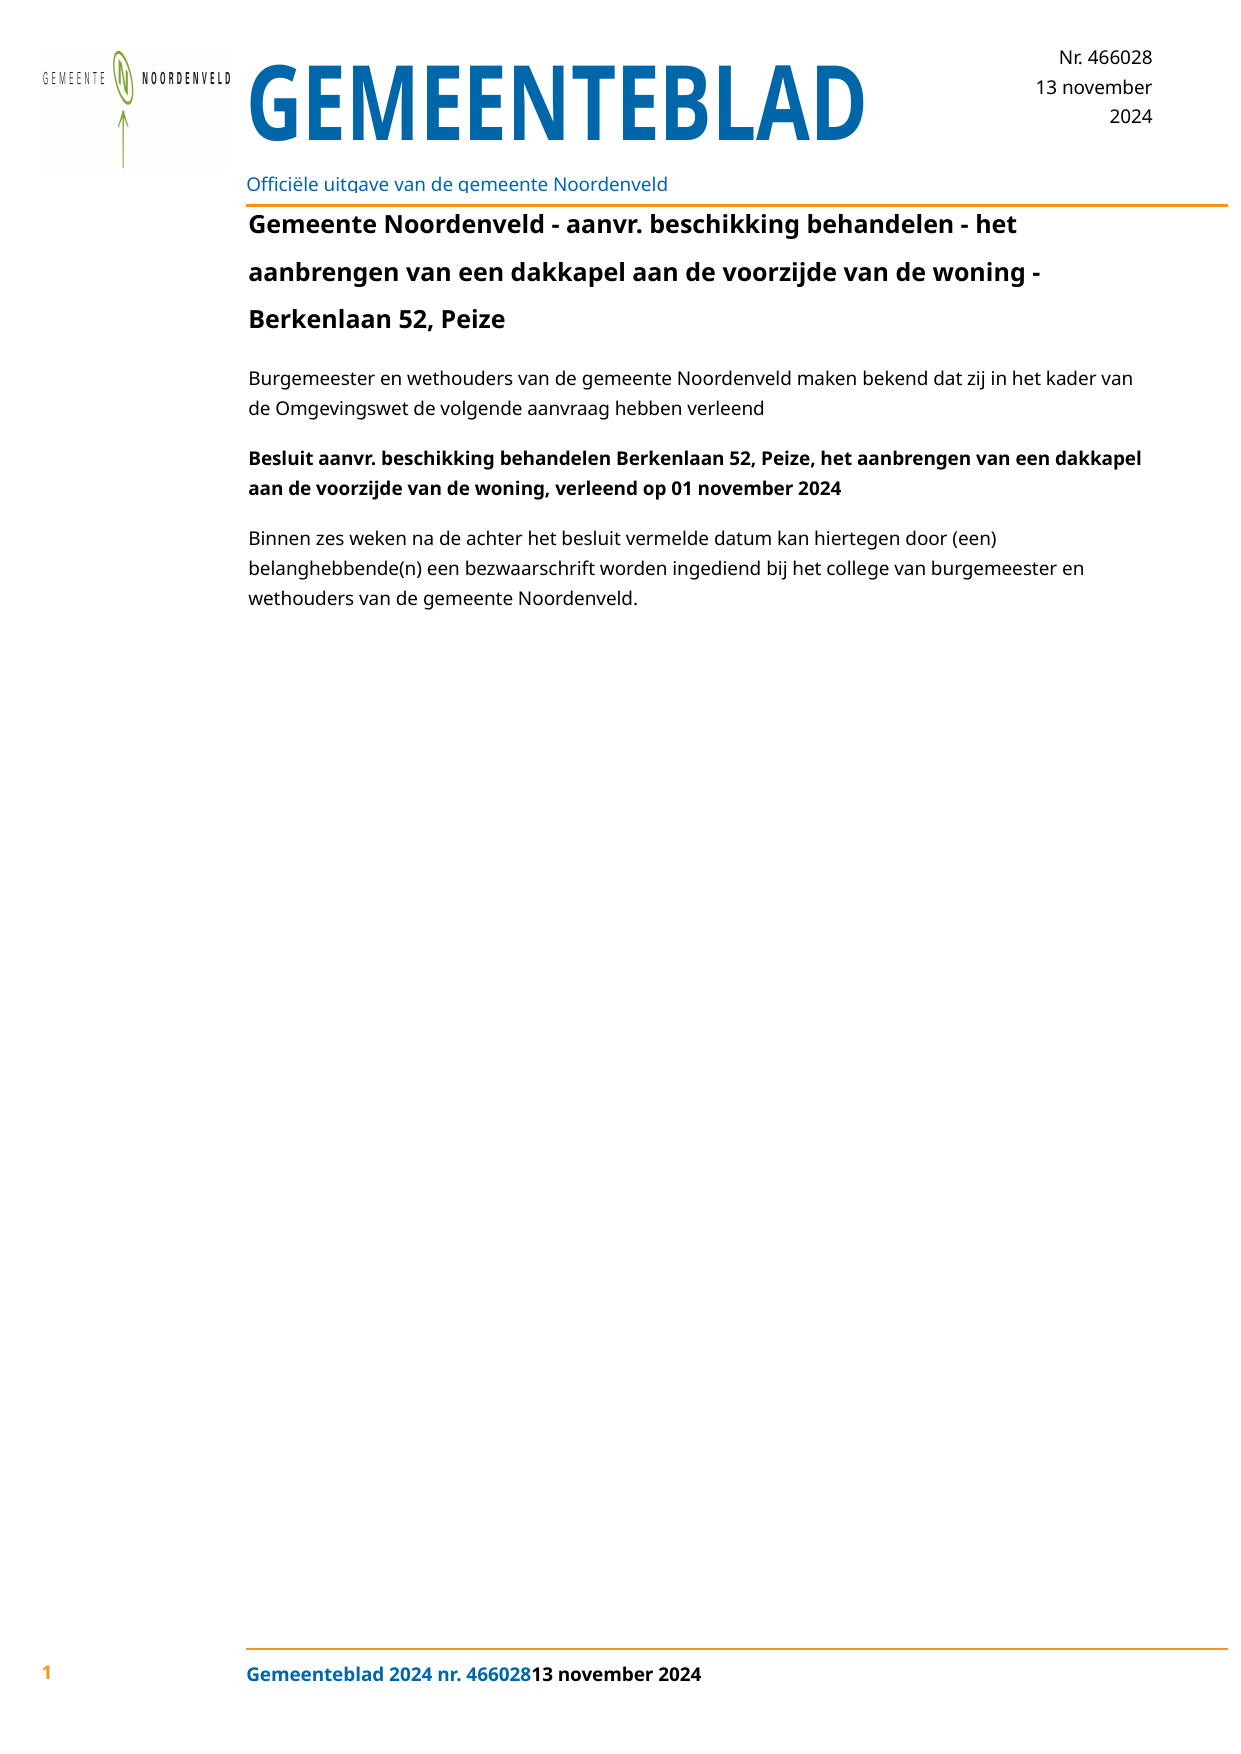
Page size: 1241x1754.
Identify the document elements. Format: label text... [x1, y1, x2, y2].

text Besluit aanvr. beschikking behandelen Berkenlaan 52, Peize, het aanbrengen van een dakkapel aan de voorzijde van de woning, verleend op 01 november 2024 [248, 446, 1152, 501]
text Binnen zes weken na de achter het besluit vermelde datum kan hiertegen door (een) belanghebbende(n) een bezwaarschrift worden ingediend bij het college van burgemeester en wethouders van de gemeente Noordenveld. [248, 526, 1152, 610]
picture [41, 47, 231, 172]
text Gemeente Noordenveld - aanvr. beschikking behandelen - het aanbrengen van een dakkapel aan de voorzijde van de woning - Berkenlaan 52, Peize [248, 207, 1152, 336]
text Burgemeester en wethouders van de gemeente Noordenveld maken bekend dat zij in het kader van de Omgevingswet de volgende aanvraag hebben verleend [248, 366, 1152, 421]
